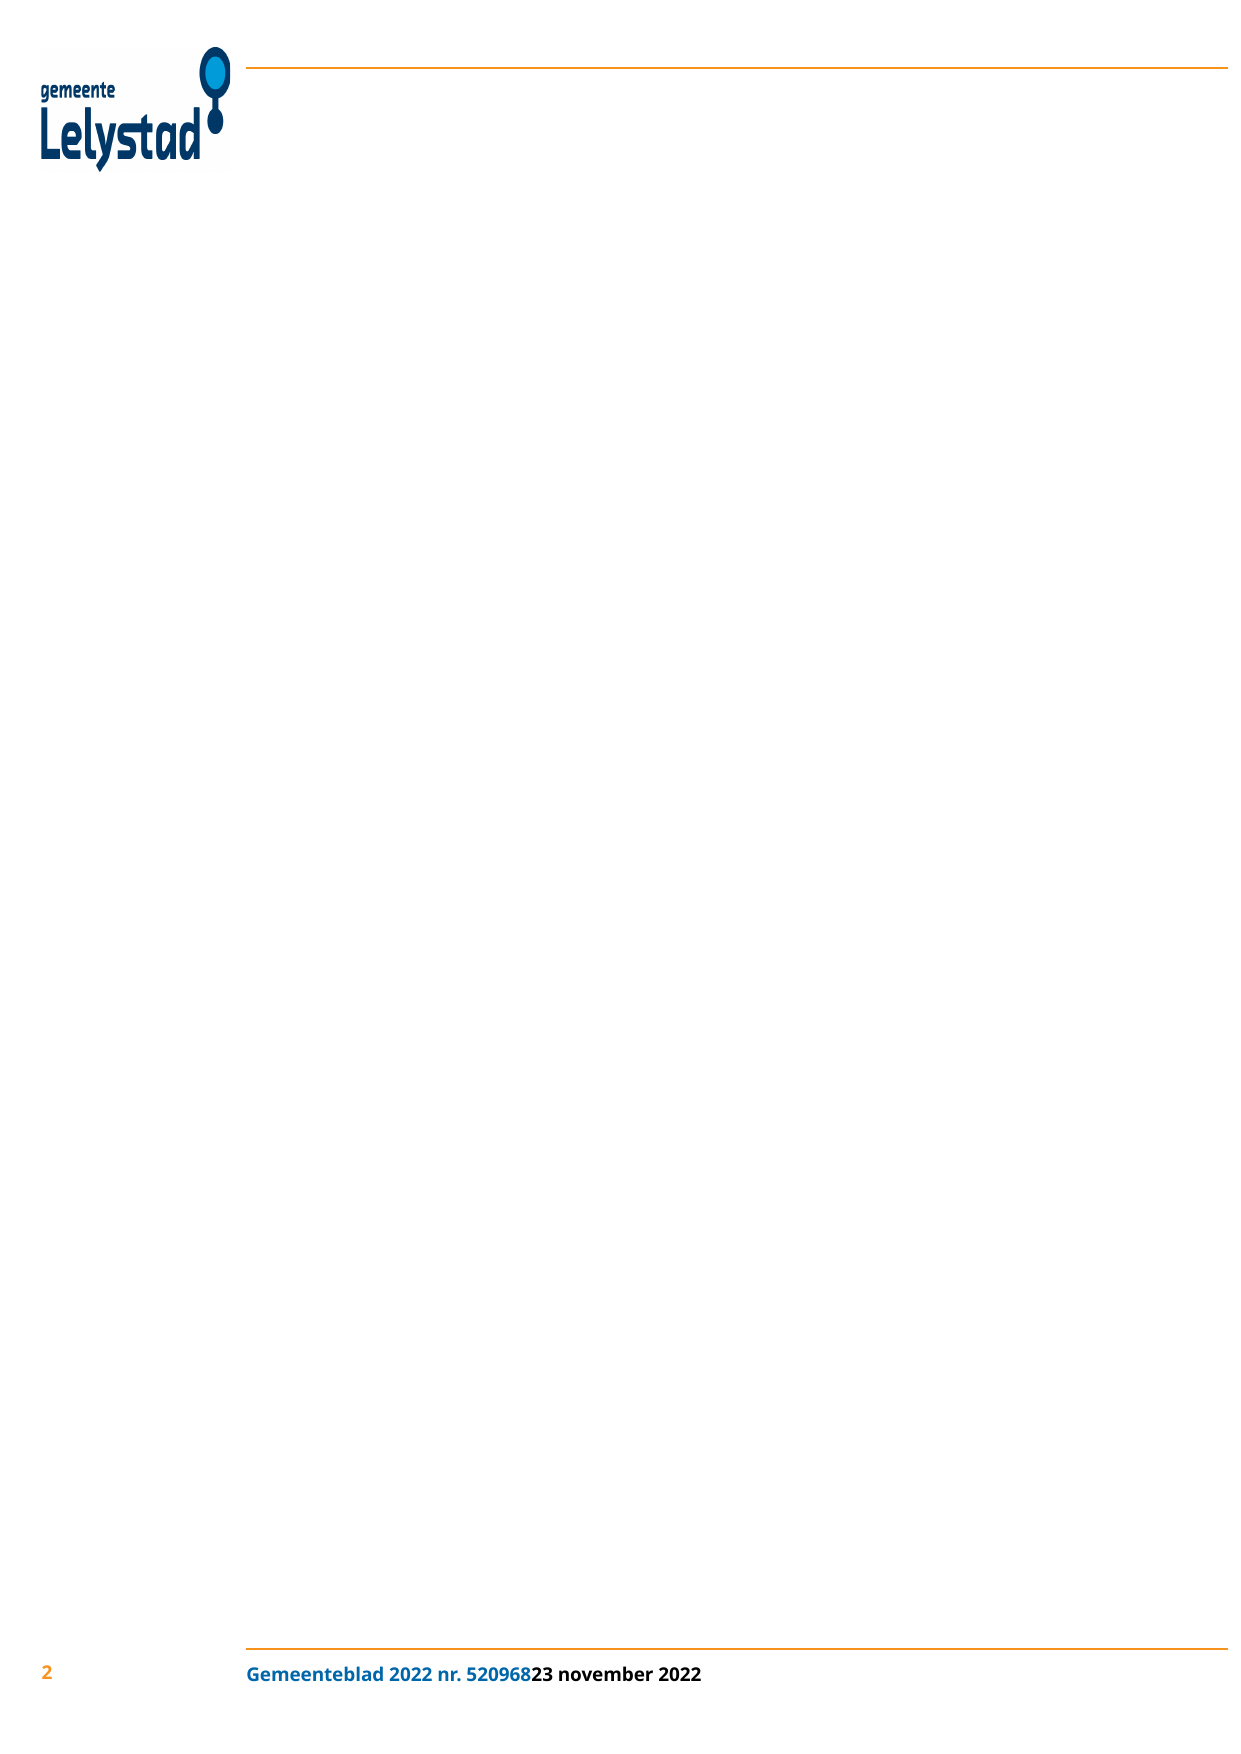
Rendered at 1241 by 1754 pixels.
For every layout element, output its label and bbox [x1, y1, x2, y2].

picture [41, 47, 231, 172]
